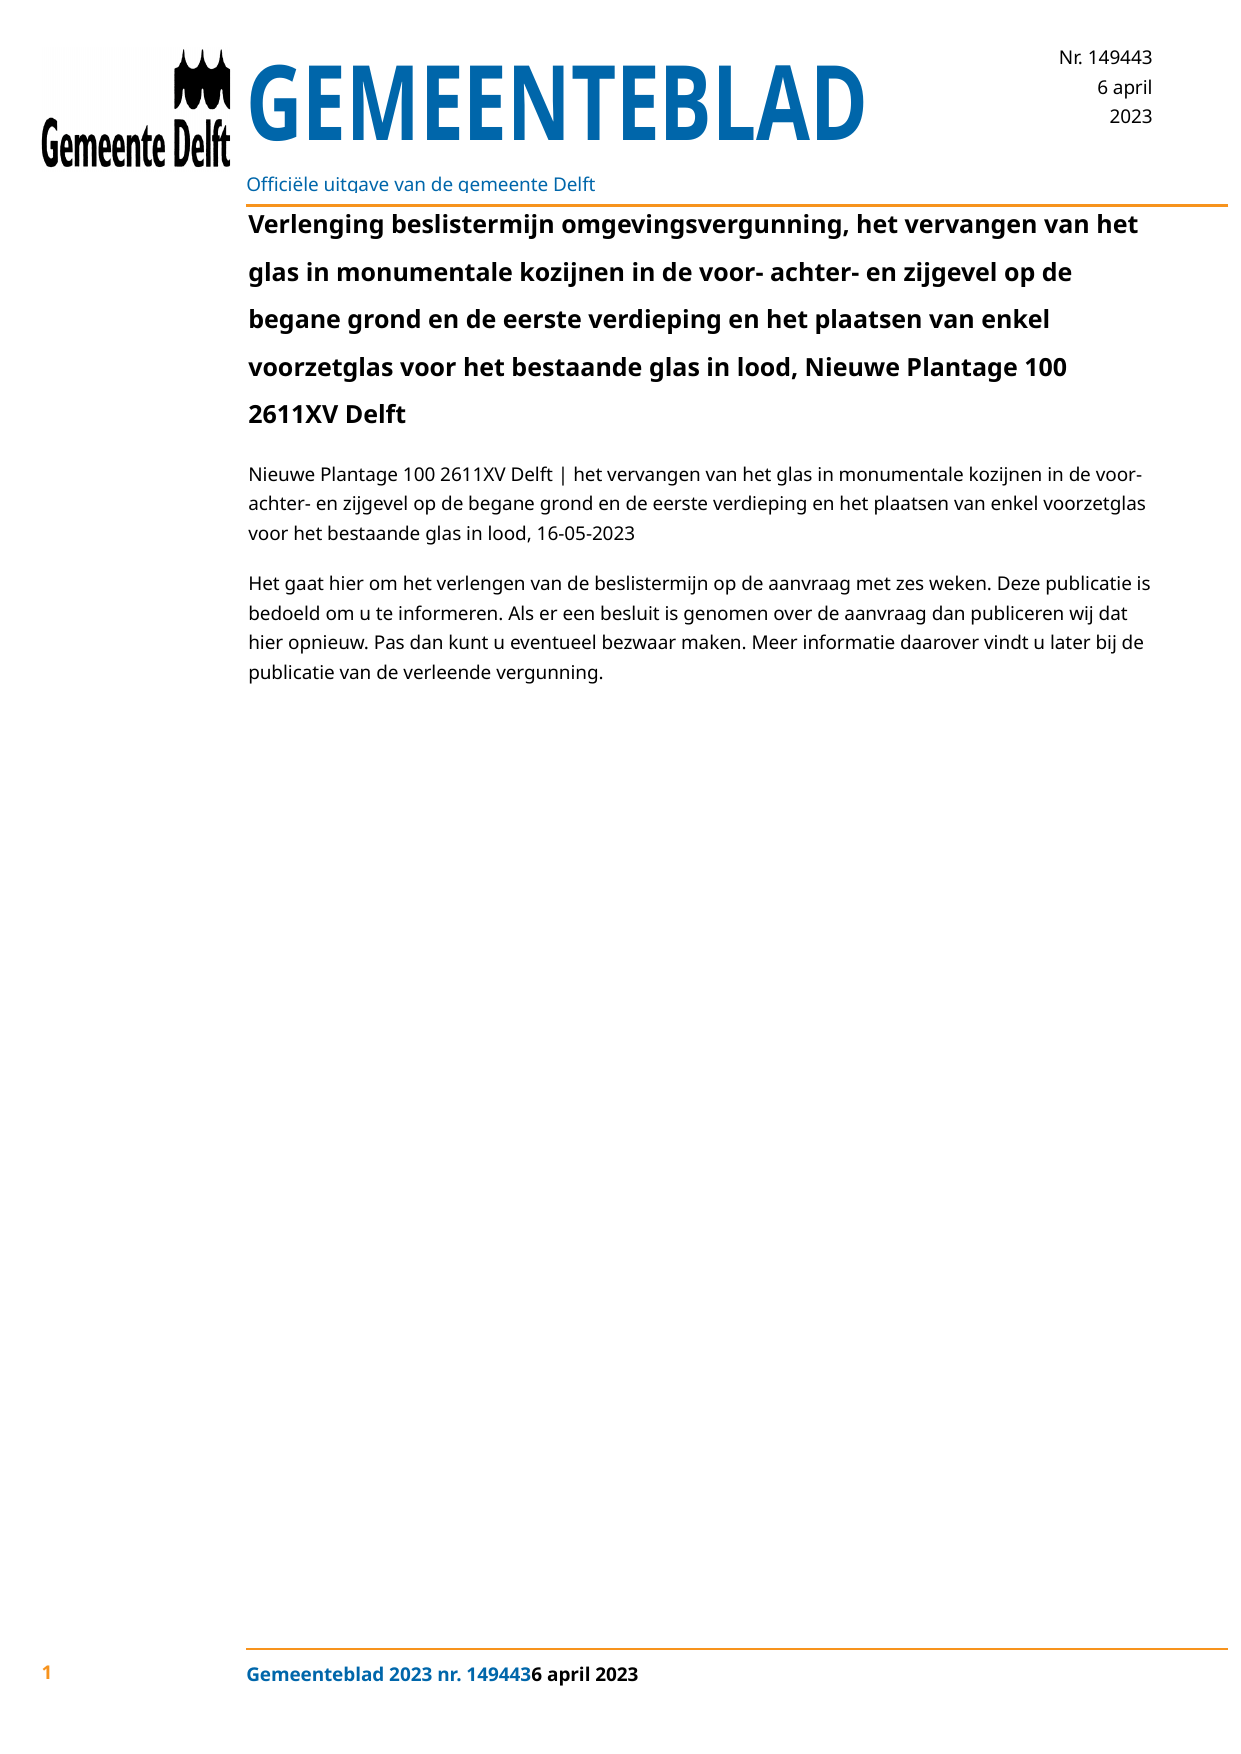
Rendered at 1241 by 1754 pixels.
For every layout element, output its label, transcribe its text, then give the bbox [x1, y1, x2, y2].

picture [41, 47, 231, 172]
text Het gaat hier om het verlengen van de beslistermijn op de aanvraag met zes weken. Deze publicatie is bedoeld om u te informeren. Als er een besluit is genomen over de aanvraag dan publiceren wij dat hier opnieuw. Pas dan kunt u eventueel bezwaar maken. Meer informatie daarover vindt u later bij de publicatie van de verleende vergunning. [248, 570, 1152, 685]
text Nieuwe Plantage 100 2611XV Delft | het vervangen van het glas in monumentale kozijnen in de voor- achter- en zijgevel op de begane grond en de eerste verdieping en het plaatsen van enkel voorzetglas voor het bestaande glas in lood, 16-05-2023 [248, 461, 1152, 546]
text Verlenging beslistermijn omgevingsvergunning, het vervangen van het glas in monumentale kozijnen in de voor- achter- en zijgevel op de begane grond en de eerste verdieping en het plaatsen van enkel voorzetglas voor het bestaande glas in lood, Nieuwe Plantage 100 2611XV Delft [248, 207, 1152, 431]
